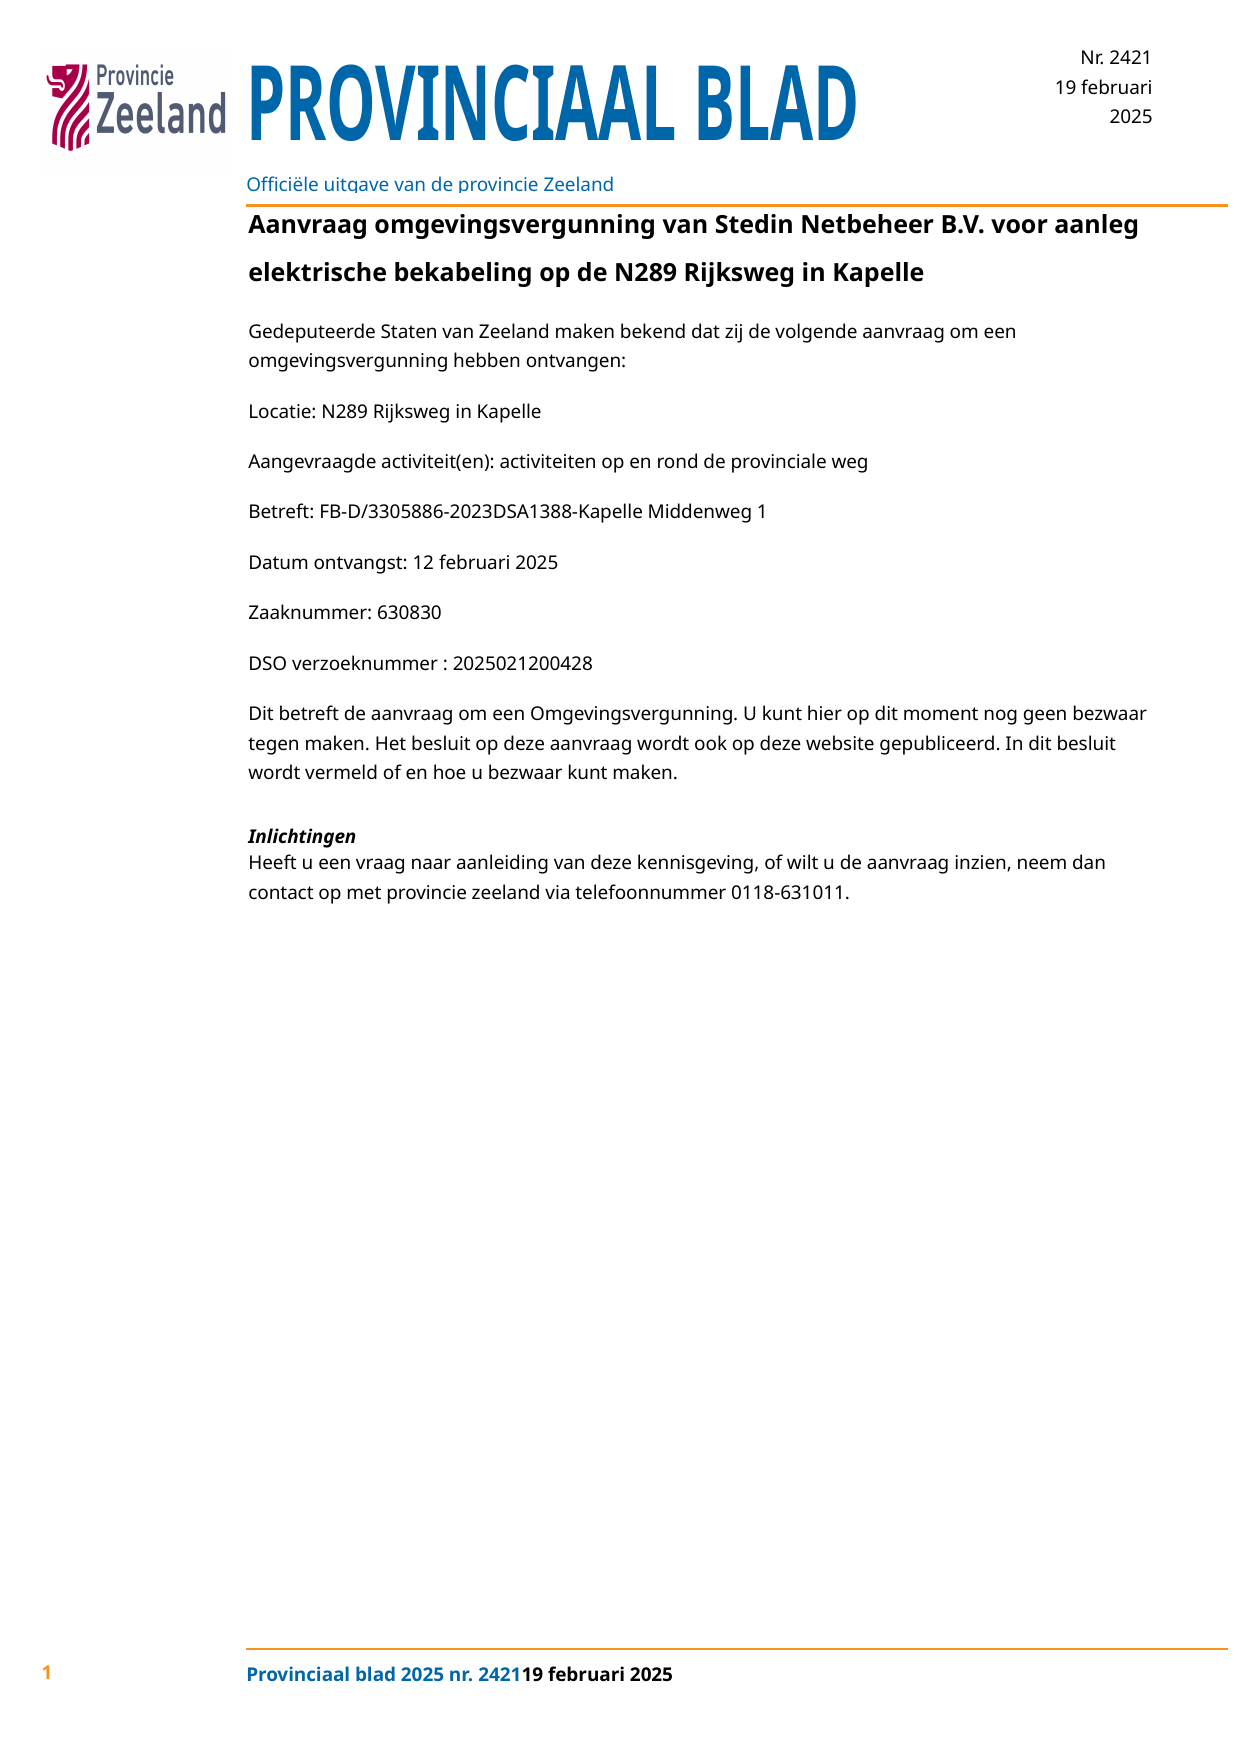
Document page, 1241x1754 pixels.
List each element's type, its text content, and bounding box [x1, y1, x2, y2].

text Aanvraag omgevingsvergunning van Stedin Netbeheer B.V. voor aanleg elektrische bekabeling op de N289 Rijksweg in Kapelle [248, 207, 1152, 288]
text Datum ontvangst: 12 februari 2025 [248, 549, 1152, 575]
text Betreft: FB-D/3305886-2023DSA1388-Kapelle Middenweg 1 [248, 499, 1152, 524]
picture [41, 47, 231, 172]
text Zaaknummer: 630830 [248, 599, 1152, 625]
text Heeft u een vraag naar aanleiding van deze kennisgeving, of wilt u de aanvraag inzien, neem dan contact op met provincie zeeland via telefoonnummer 0118-631011. [248, 849, 1152, 904]
text Gedeputeerde Staten van Zeeland maken bekend dat zij de volgende aanvraag om een omgevingsvergunning hebben ontvangen: [248, 318, 1152, 373]
text Inlichtingen [248, 823, 1152, 849]
text Locatie: N289 Rijksweg in Kapelle [248, 398, 1152, 424]
text Aangevraagde activiteit(en): activiteiten op en rond de provinciale weg [248, 448, 1152, 474]
text Dit betreft de aanvraag om een Omgevingsvergunning. U kunt hier op dit moment nog geen bezwaar tegen maken. Het besluit op deze aanvraag wordt ook op deze website gepubliceerd. In dit besluit wordt vermeld of en hoe u bezwaar kunt maken. [248, 700, 1152, 785]
text DSO verzoeknummer : 2025021200428 [248, 650, 1152, 676]
